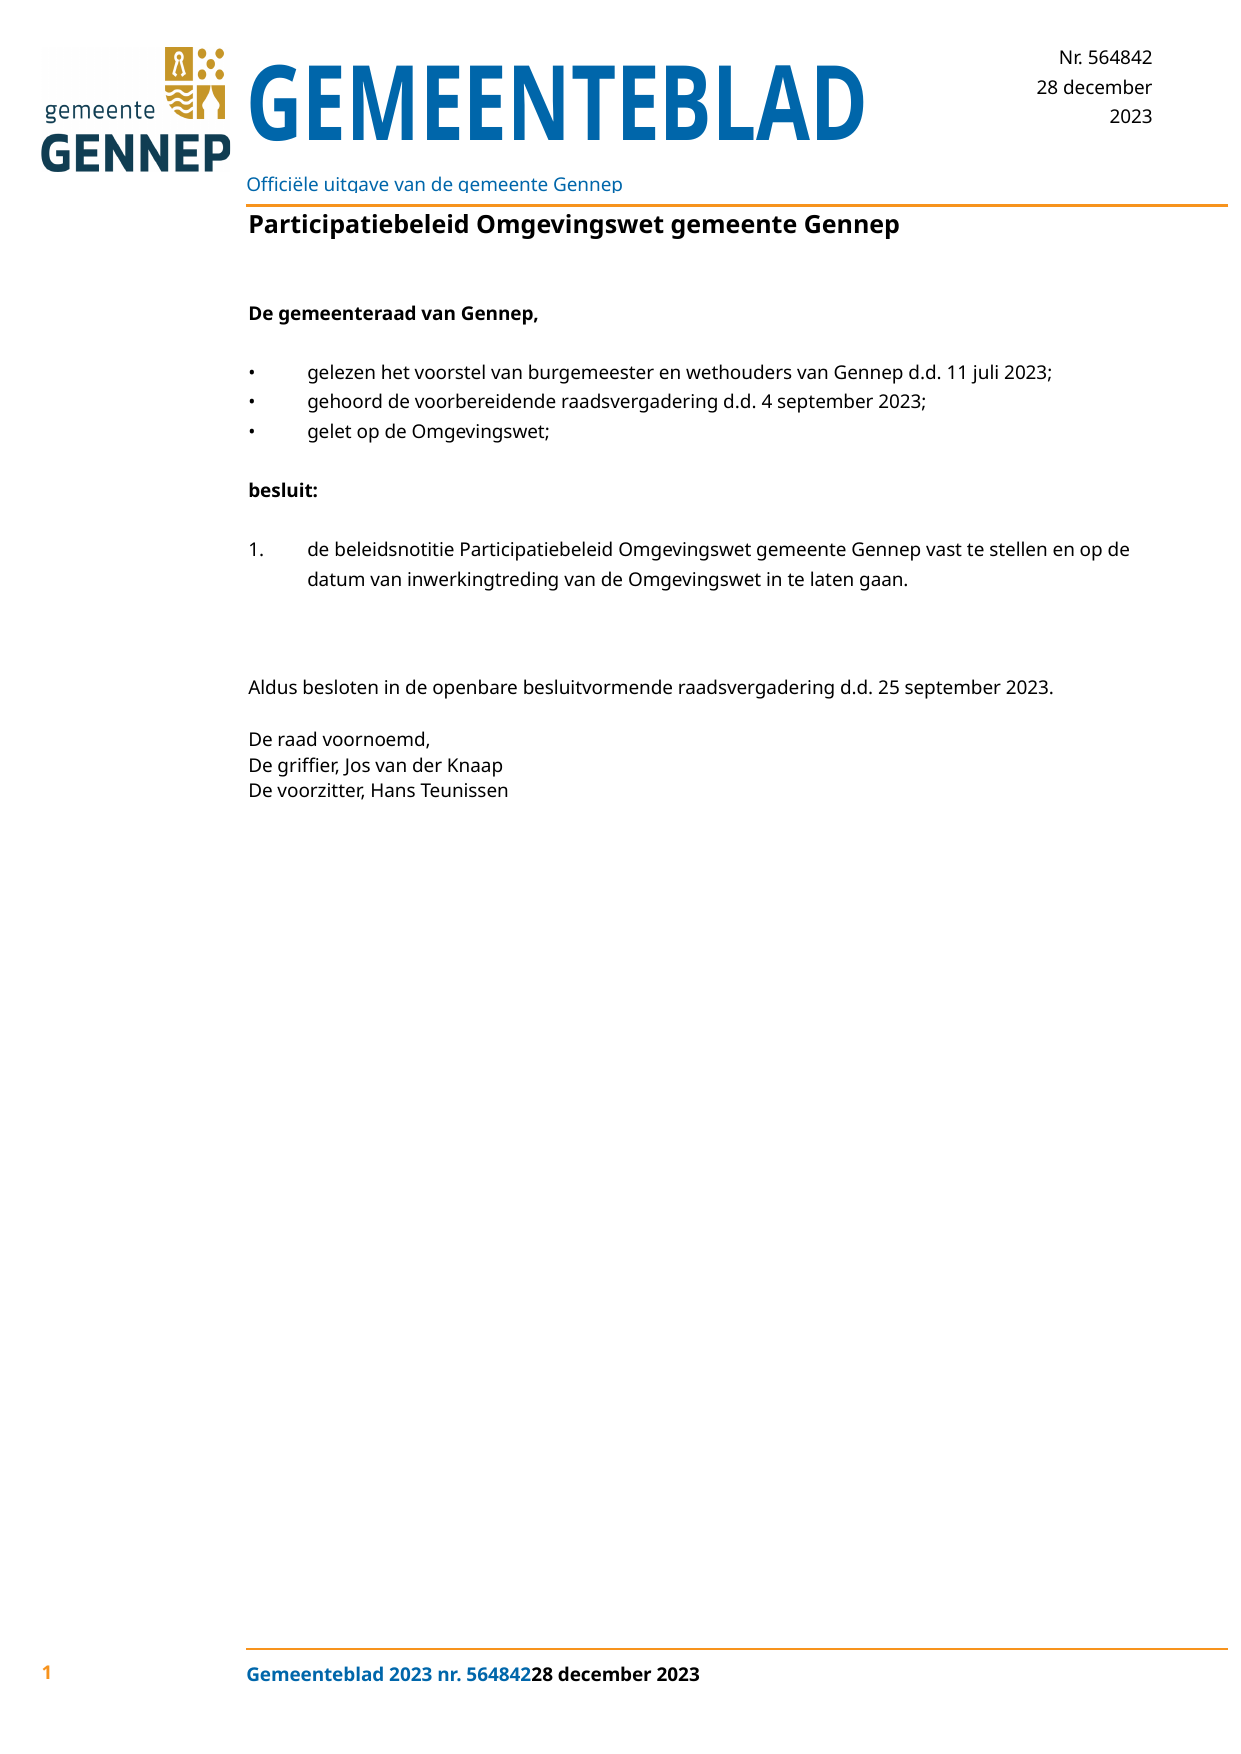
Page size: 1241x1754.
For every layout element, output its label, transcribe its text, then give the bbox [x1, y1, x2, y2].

text De griffier, Jos van der Knaap [248, 752, 1152, 777]
text besluit: [248, 477, 1152, 503]
list gelezen het voorstel van burgemeester en wethouders van Gennep d.d. 11 juli 2023; [248, 359, 1152, 385]
picture [41, 47, 231, 172]
text Participatiebeleid Omgevingswet gemeente Gennep [248, 207, 1152, 241]
text De gemeenteraad van Gennep, [248, 300, 1152, 326]
list gelet op de Omgevingswet; [248, 418, 1152, 444]
list de beleidsnotitie Participatiebeleid Omgevingswet gemeente Gennep vast te stellen en op de datum van inwerkingtreding van de Omgevingswet in te laten gaan. [248, 537, 1152, 592]
list gehoord de voorbereidende raadsvergadering d.d. 4 september 2023; [248, 389, 1152, 414]
text De voorzitter, Hans Teunissen [248, 777, 1152, 803]
text Aldus besloten in de openbare besluitvormende raadsvergadering d.d. 25 september 2023. [248, 674, 1152, 700]
text De raad voornoemd, [248, 726, 1152, 752]
